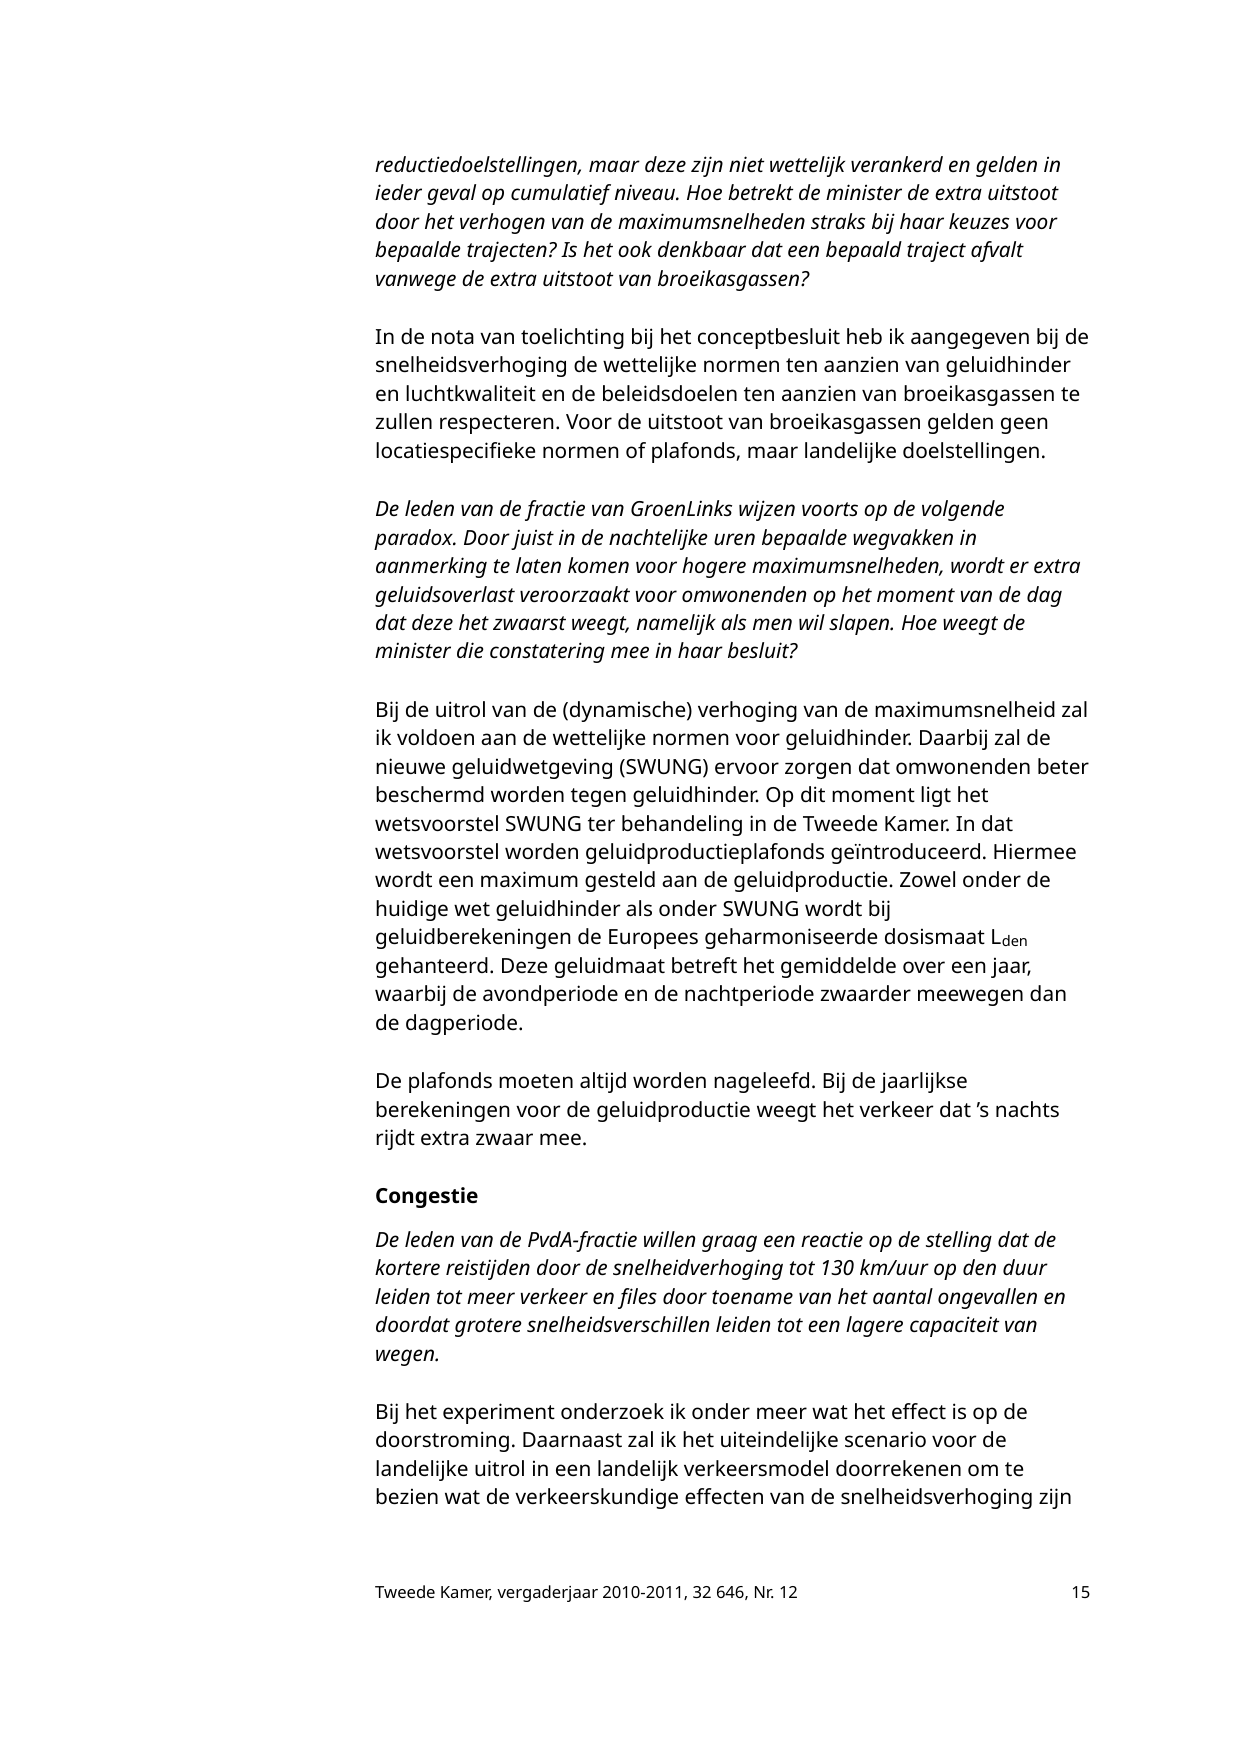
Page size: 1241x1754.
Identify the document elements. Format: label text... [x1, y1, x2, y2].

text Congestie [375, 1182, 1090, 1210]
text reductiedoelstellingen, maar deze zijn niet wettelijk verankerd en gelden in ieder geval op cumulatief niveau. Hoe betrekt de minister de extra uitstoot door het verhogen van de maximumsnelheden straks bij haar keuzes voor bepaalde trajecten? Is het ook denkbaar dat een bepaald traject afvalt vanwege de extra uitstoot van broeikasgassen? [375, 150, 1090, 292]
text De plafonds moeten altijd worden nageleefd. Bij de jaarlijkse berekeningen voor de geluidproductie weegt het verkeer dat ’s nachts rijdt extra zwaar mee. [375, 1066, 1090, 1152]
text De leden van de fractie van GroenLinks wijzen voorts op de volgende paradox. Door juist in de nachtelijke uren bepaalde wegvakken in aanmerking te laten komen voor hogere maximumsnelheden, wordt er extra geluidsoverlast veroorzaakt voor omwonenden op het moment van de dag dat deze het zwaarst weegt, namelijk als men wil slapen. Hoe weegt de minister die constatering mee in haar besluit? [375, 494, 1090, 665]
text Bij het experiment onderzoek ik onder meer wat het effect is op de doorstroming. Daarnaast zal ik het uiteindelijke scenario voor de landelijke uitrol in een landelijk verkeersmodel doorrekenen om te bezien wat de verkeerskundige effecten van de snelheidsverhoging zijn [375, 1397, 1090, 1511]
text Bij de uitrol van de (dynamische) verhoging van de maximumsnelheid zal ik voldoen aan de wettelijke normen voor geluidhinder. Daarbij zal de nieuwe geluidwetgeving (SWUNG) ervoor zorgen dat omwonenden beter beschermd worden tegen geluidhinder. Op dit moment ligt het wetsvoorstel SWUNG ter behandeling in de Tweede Kamer. In dat wetsvoorstel worden geluidproductieplafonds geïntroduceerd. Hiermee wordt een maximum gesteld aan de geluidproductie. Zowel onder de huidige wet geluidhinder als onder SWUNG wordt bij geluidberekeningen de Europees geharmoniseerde dosismaat Lden gehanteerd. Deze geluidmaat betreft het gemiddelde over een jaar, waarbij de avondperiode en de nachtperiode zwaarder meewegen dan de dagperiode. [375, 695, 1090, 1036]
text De leden van de PvdA-fractie willen graag een reactie op de stelling dat de kortere reistijden door de snelheidverhoging tot 130 km/uur op den duur leiden tot meer verkeer en files door toename van het aantal ongevallen en doordat grotere snelheidsverschillen leiden tot een lagere capaciteit van wegen. [375, 1225, 1090, 1367]
text In de nota van toelichting bij het conceptbesluit heb ik aangegeven bij de snelheidsverhoging de wettelijke normen ten aanzien van geluidhinder en luchtkwaliteit en de beleidsdoelen ten aanzien van broeikasgassen te zullen respecteren. Voor de uitstoot van broeikasgassen gelden geen locatiespecifieke normen of plafonds, maar landelijke doelstellingen. [375, 322, 1090, 464]
